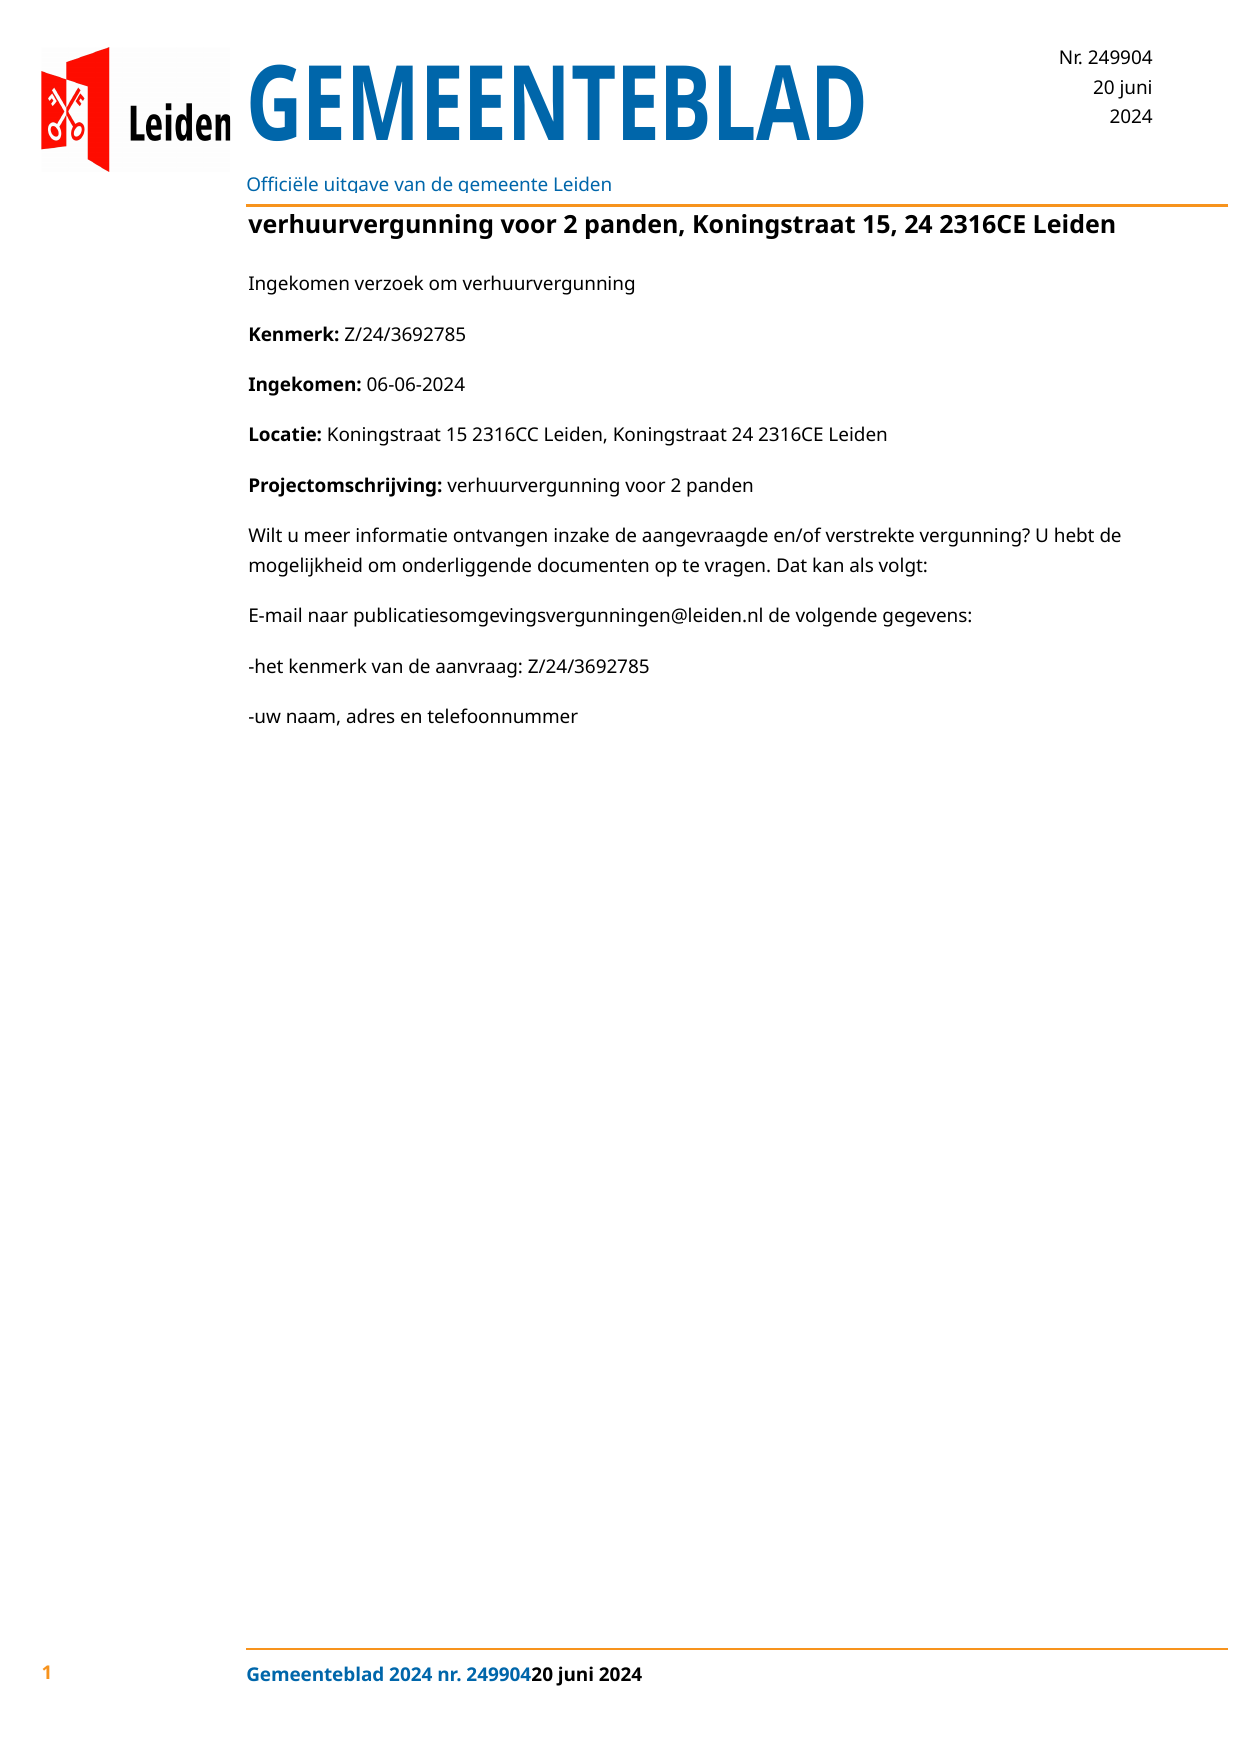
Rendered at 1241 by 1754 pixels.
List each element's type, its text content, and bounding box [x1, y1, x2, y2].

text Locatie: Koningstraat 15 2316CC Leiden, Koningstraat 24 2316CE Leiden [248, 422, 1152, 447]
text verhuurvergunning voor 2 panden, Koningstraat 15, 24 2316CE Leiden [248, 207, 1152, 241]
text Ingekomen verzoek om verhuurvergunning [248, 270, 1152, 296]
text -het kenmerk van de aanvraag: Z/24/3692785 [248, 653, 1152, 678]
text Ingekomen: 06-06-2024 [248, 371, 1152, 397]
text E-mail naar publicatiesomgevingsvergunningen@leiden.nl de volgende gegevens: [248, 602, 1152, 628]
text Wilt u meer informatie ontvangen inzake de aangevraagde en/of verstrekte vergunning? U hebt de mogelijkheid om onderliggende documenten op te vragen. Dat kan als volgt: [248, 522, 1152, 578]
text Projectomschrijving: verhuurvergunning voor 2 panden [248, 472, 1152, 498]
text -uw naam, adres en telefoonnummer [248, 703, 1152, 729]
picture [41, 47, 231, 172]
text Kenmerk: Z/24/3692785 [248, 321, 1152, 346]
